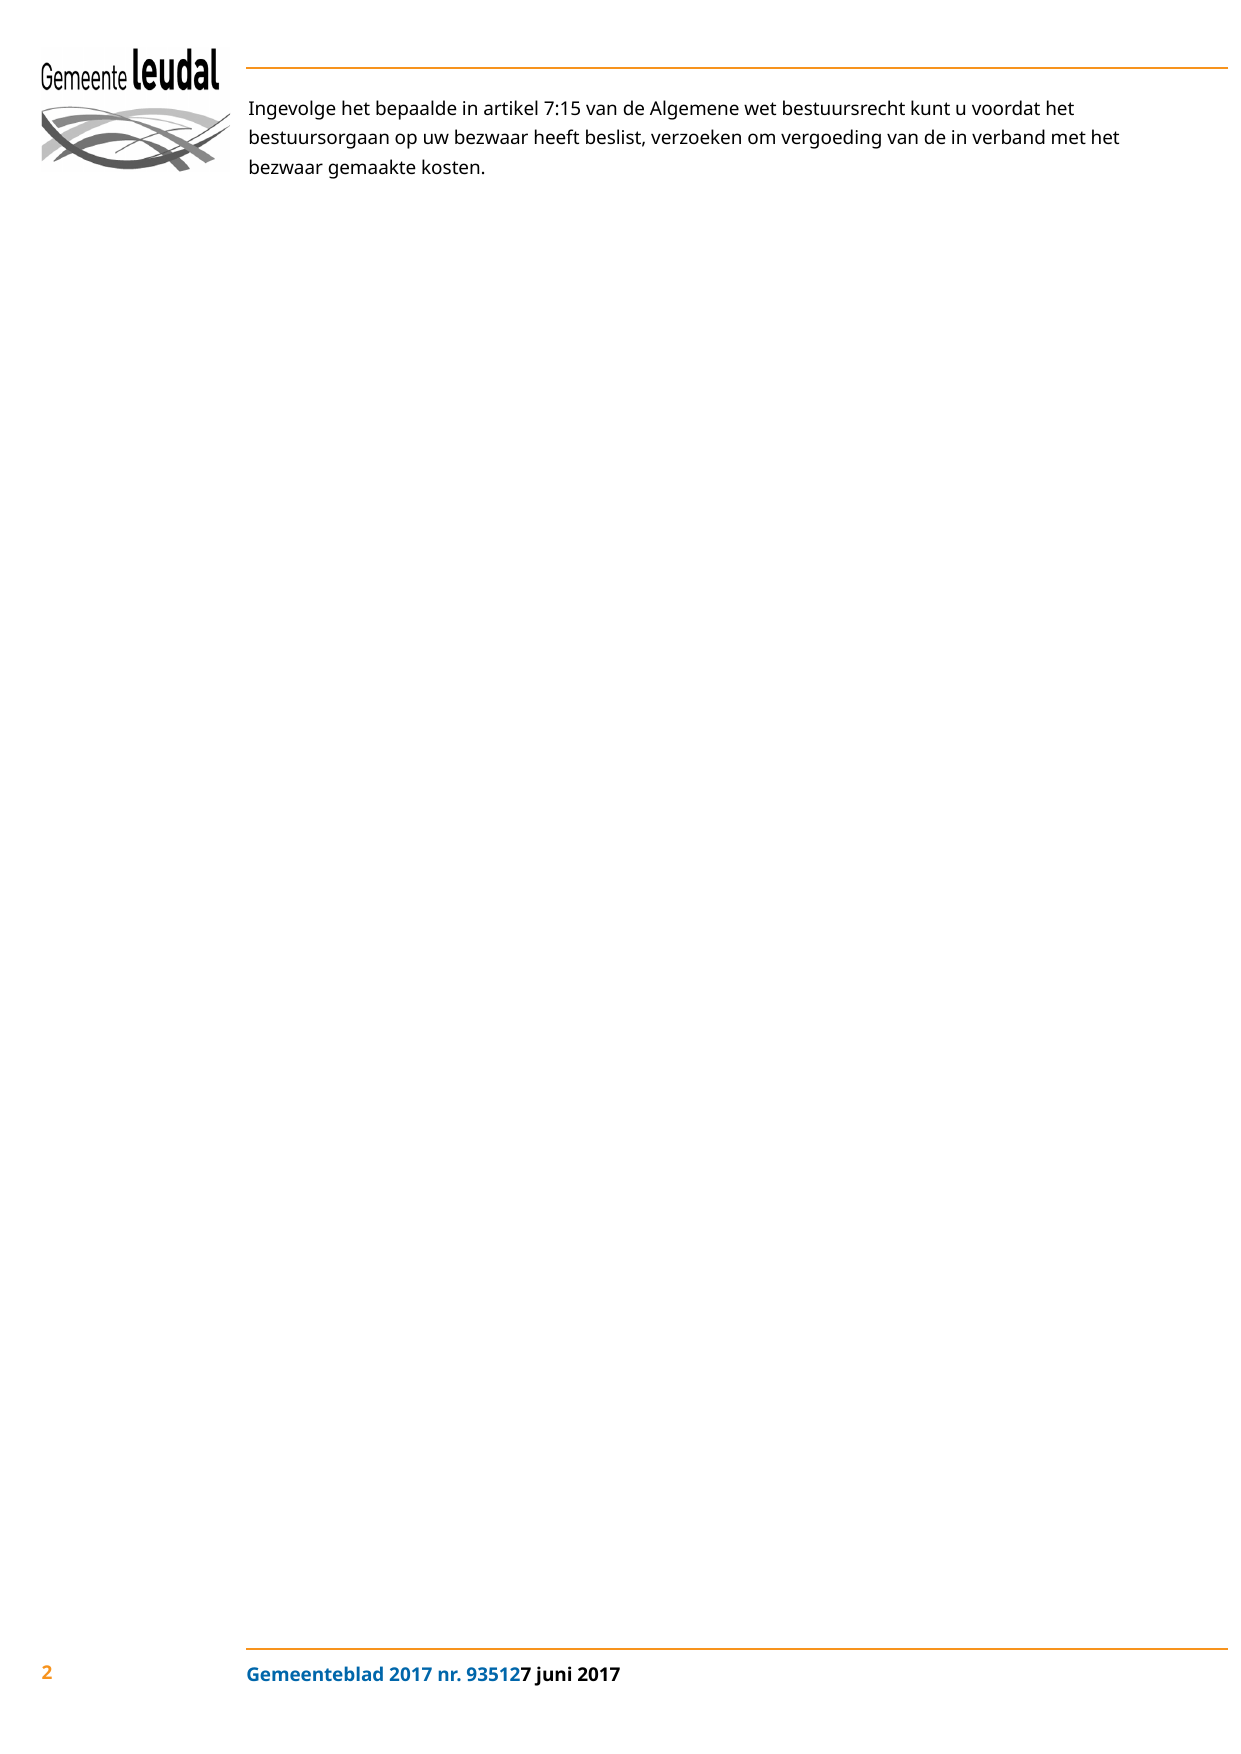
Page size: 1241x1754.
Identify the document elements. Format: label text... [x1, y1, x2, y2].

picture [41, 47, 231, 172]
text Ingevolge het bepaalde in artikel 7:15 van de Algemene wet bestuursrecht kunt u voordat het bestuursorgaan op uw bezwaar heeft beslist, verzoeken om vergoeding van de in verband met het bezwaar gemaakte kosten. [248, 95, 1152, 180]
